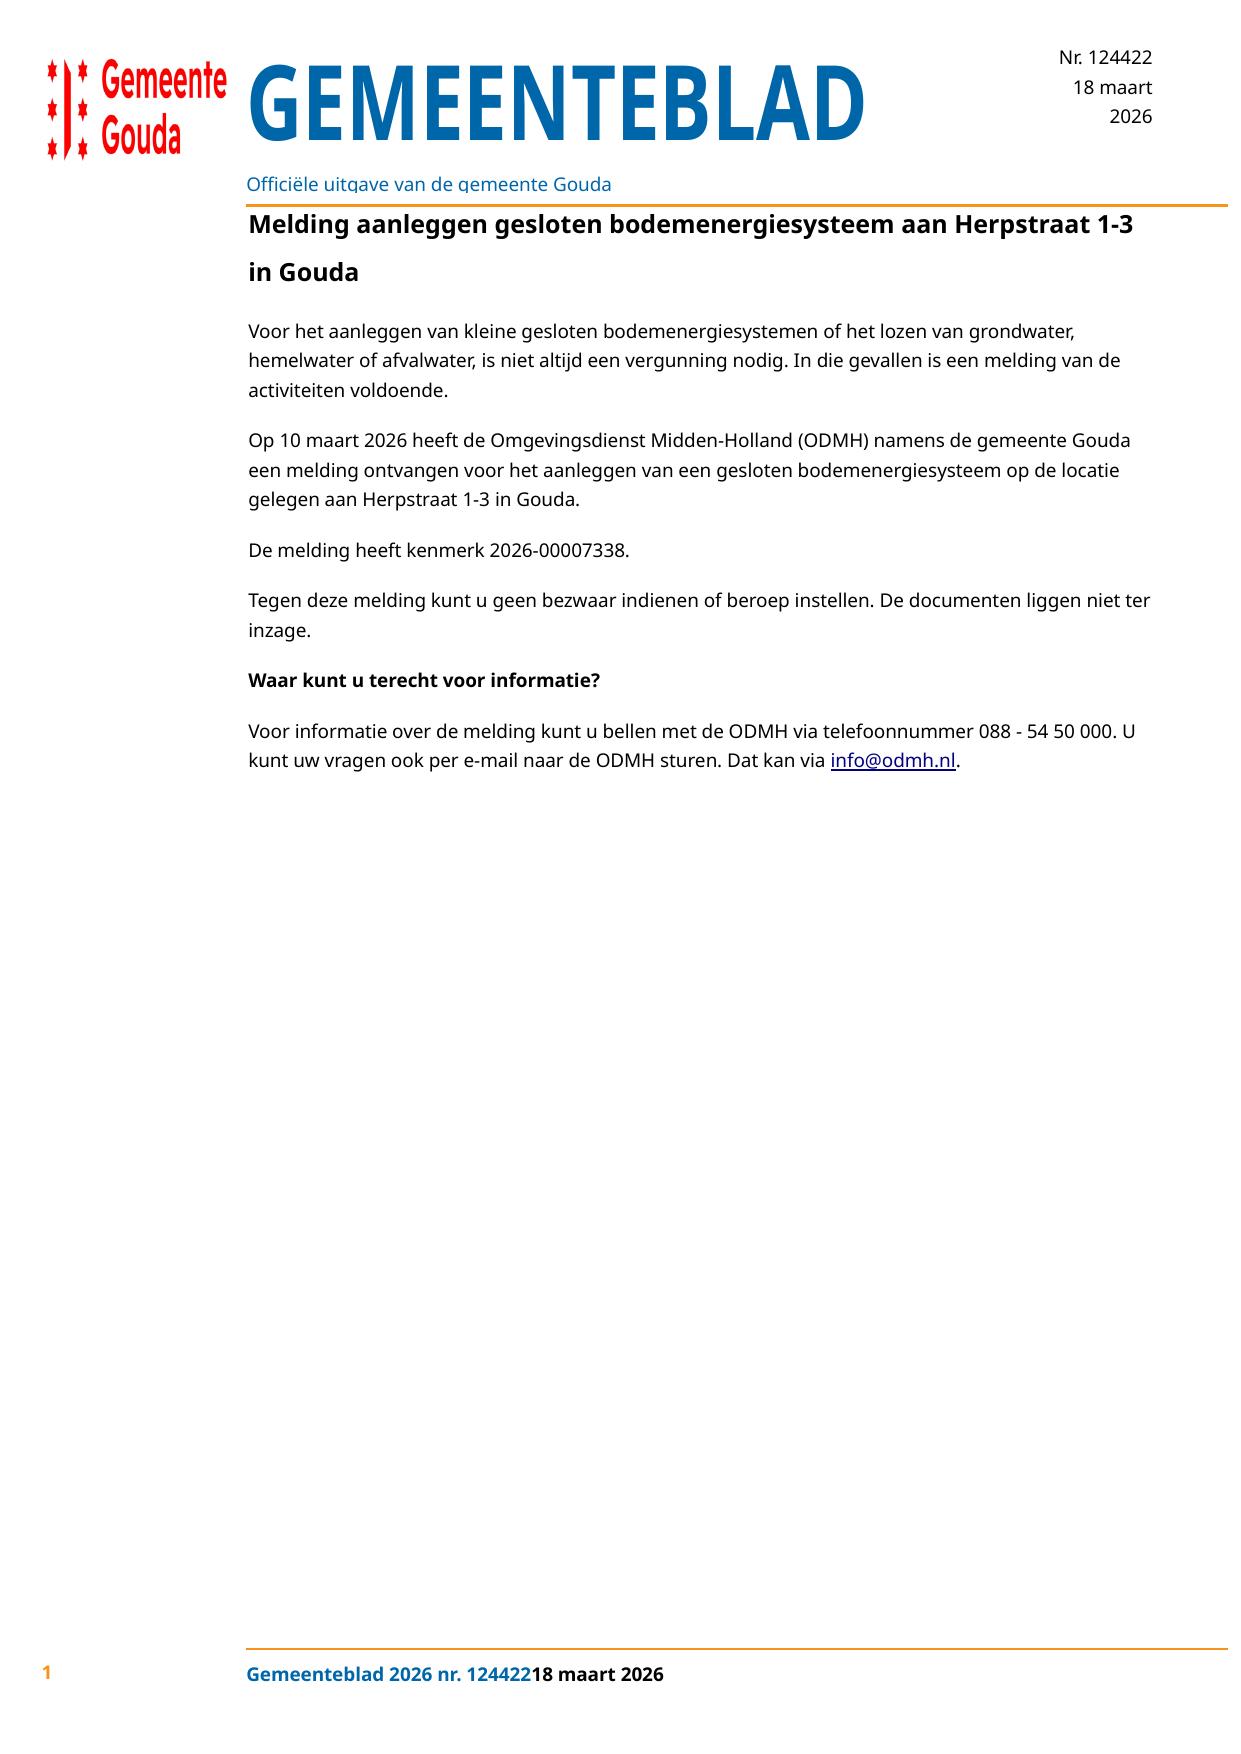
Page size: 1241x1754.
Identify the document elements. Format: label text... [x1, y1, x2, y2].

text Voor het aanleggen van kleine gesloten bodemenergiesystemen of het lozen van grondwater, hemelwater of afvalwater, is niet altijd een vergunning nodig. In die gevallen is een melding van de activiteiten voldoende. [248, 318, 1152, 403]
text Waar kunt u terecht voor informatie? [248, 667, 1152, 693]
text Voor informatie over de melding kunt u bellen met de ODMH via telefoonnummer 088 - 54 50 000. U kunt uw vragen ook per e-mail naar de ODMH sturen. Dat kan via info@odmh.nl. [248, 718, 1152, 773]
picture [41, 47, 231, 172]
text Tegen deze melding kunt u geen bezwaar indienen of beroep instellen. De documenten liggen niet ter inzage. [248, 587, 1152, 643]
text Melding aanleggen gesloten bodemenergiesysteem aan Herpstraat 1-3 in Gouda [248, 207, 1152, 288]
text De melding heeft kenmerk 2026-00007338. [248, 537, 1152, 563]
text Op 10 maart 2026 heeft de Omgevingsdienst Midden-Holland (ODMH) namens de gemeente Gouda een melding ontvangen voor het aanleggen van een gesloten bodemenergiesysteem op de locatie gelegen aan Herpstraat 1-3 in Gouda. [248, 427, 1152, 512]
